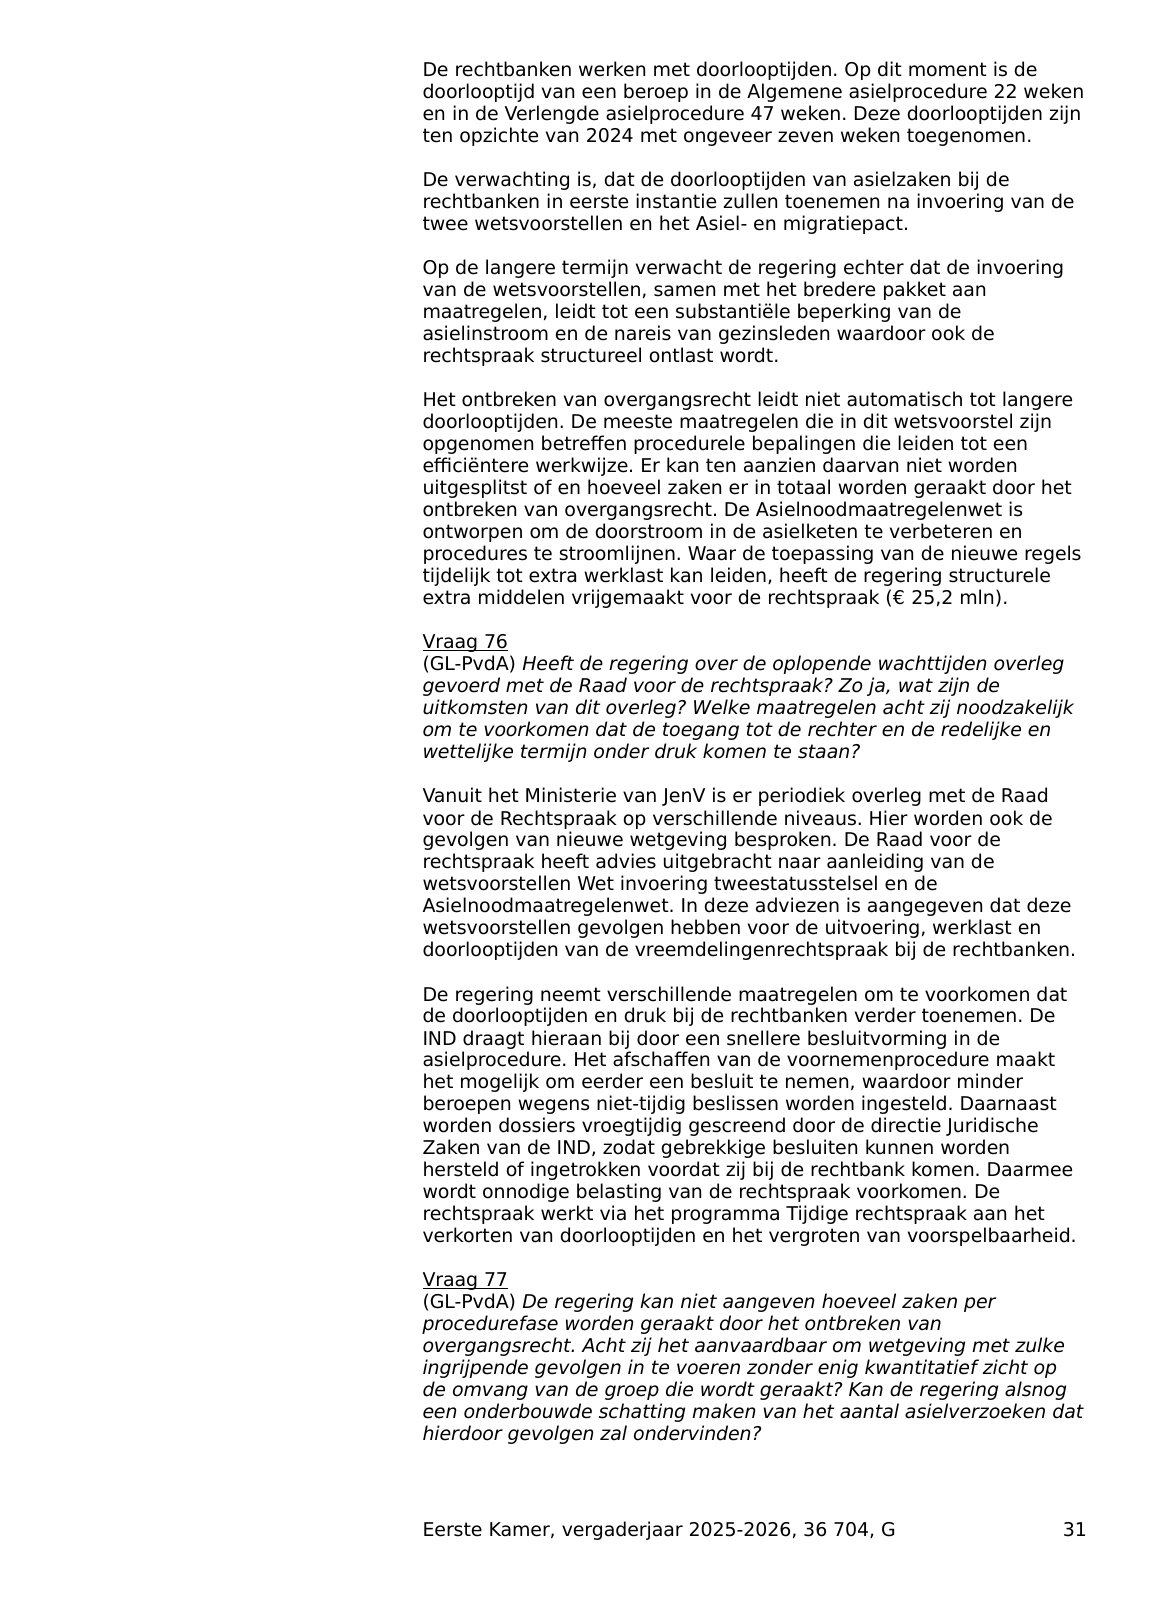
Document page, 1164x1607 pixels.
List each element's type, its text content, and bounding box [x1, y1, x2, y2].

text (GL-PvdA) De regering kan niet aangeven hoeveel zaken per procedurefase worden geraakt door het ontbreken van overgangsrecht. Acht zij het aanvaardbaar om wetgeving met zulke ingrijpende gevolgen in te voeren zonder enig kwantitatief zicht op de omvang van de groep die wordt geraakt? Kan de regering alsnog een onderbouwde schatting maken van het aantal asielverzoeken dat hierdoor gevolgen zal ondervinden? [422, 1291, 1087, 1445]
text De rechtbanken werken met doorlooptijden. Op dit moment is de doorlooptijd van een beroep in de Algemene asielprocedure 22 weken en in de Verlengde asielprocedure 47 weken. Deze doorlooptijden zijn ten opzichte van 2024 met ongeveer zeven weken toegenomen. [422, 59, 1087, 147]
text Vanuit het Ministerie van JenV is er periodiek overleg met de Raad voor de Rechtspraak op verschillende niveaus. Hier worden ook de gevolgen van nieuwe wetgeving besproken. De Raad voor de rechtspraak heeft advies uitgebracht naar aanleiding van de wetsvoorstellen Wet invoering tweestatusstelsel en de Asielnoodmaatregelenwet. In deze adviezen is aangegeven dat deze wetsvoorstellen gevolgen hebben voor de uitvoering, werklast en doorlooptijden van de vreemdelingenrechtspraak bij de rechtbanken. [422, 785, 1087, 961]
text (GL-PvdA) Heeft de regering over de oplopende wachttijden overleg gevoerd met de Raad voor de rechtspraak? Zo ja, wat zijn de uitkomsten van dit overleg? Welke maatregelen acht zij noodzakelijk om te voorkomen dat de toegang tot de rechter en de redelijke en wettelijke termijn onder druk komen te staan? [422, 653, 1087, 763]
text De verwachting is, dat de doorlooptijden van asielzaken bij de rechtbanken in eerste instantie zullen toenemen na invoering van de twee wetsvoorstellen en het Asiel- en migratiepact. [422, 169, 1087, 235]
text Vraag 77 [422, 1269, 1087, 1291]
text Vraag 76 [422, 631, 1087, 653]
text Op de langere termijn verwacht de regering echter dat de invoering van de wetsvoorstellen, samen met het bredere pakket aan maatregelen, leidt tot een substantiële beperking van de asielinstroom en de nareis van gezinsleden waardoor ook de rechtspraak structureel ontlast wordt. [422, 257, 1087, 367]
text Het ontbreken van overgangsrecht leidt niet automatisch tot langere doorlooptijden. De meeste maatregelen die in dit wetsvoorstel zijn opgenomen betreffen procedurele bepalingen die leiden tot een efficiëntere werkwijze. Er kan ten aanzien daarvan niet worden uitgesplitst of en hoeveel zaken er in totaal worden geraakt door het ontbreken van overgangsrecht. De Asielnoodmaatregelenwet is ontworpen om de doorstroom in de asielketen te verbeteren en procedures te stroomlijnen. Waar de toepassing van de nieuwe regels tijdelijk tot extra werklast kan leiden, heeft de regering structurele extra middelen vrijgemaakt voor de rechtspraak (€ 25,2 mln). [422, 389, 1087, 609]
text De regering neemt verschillende maatregelen om te voorkomen dat de doorlooptijden en druk bij de rechtbanken verder toenemen. De IND draagt hieraan bij door een snellere besluitvorming in de asielprocedure. Het afschaffen van de voornemenprocedure maakt het mogelijk om eerder een besluit te nemen, waardoor minder beroepen wegens niet-tijdig beslissen worden ingesteld. Daarnaast worden dossiers vroegtijdig gescreend door de directie Juridische Zaken van de IND, zodat gebrekkige besluiten kunnen worden hersteld of ingetrokken voordat zij bij de rechtbank komen. Daarmee wordt onnodige belasting van de rechtspraak voorkomen. De rechtspraak werkt via het programma Tijdige rechtspraak aan het verkorten van doorlooptijden en het vergroten van voorspelbaarheid. [422, 983, 1087, 1247]
